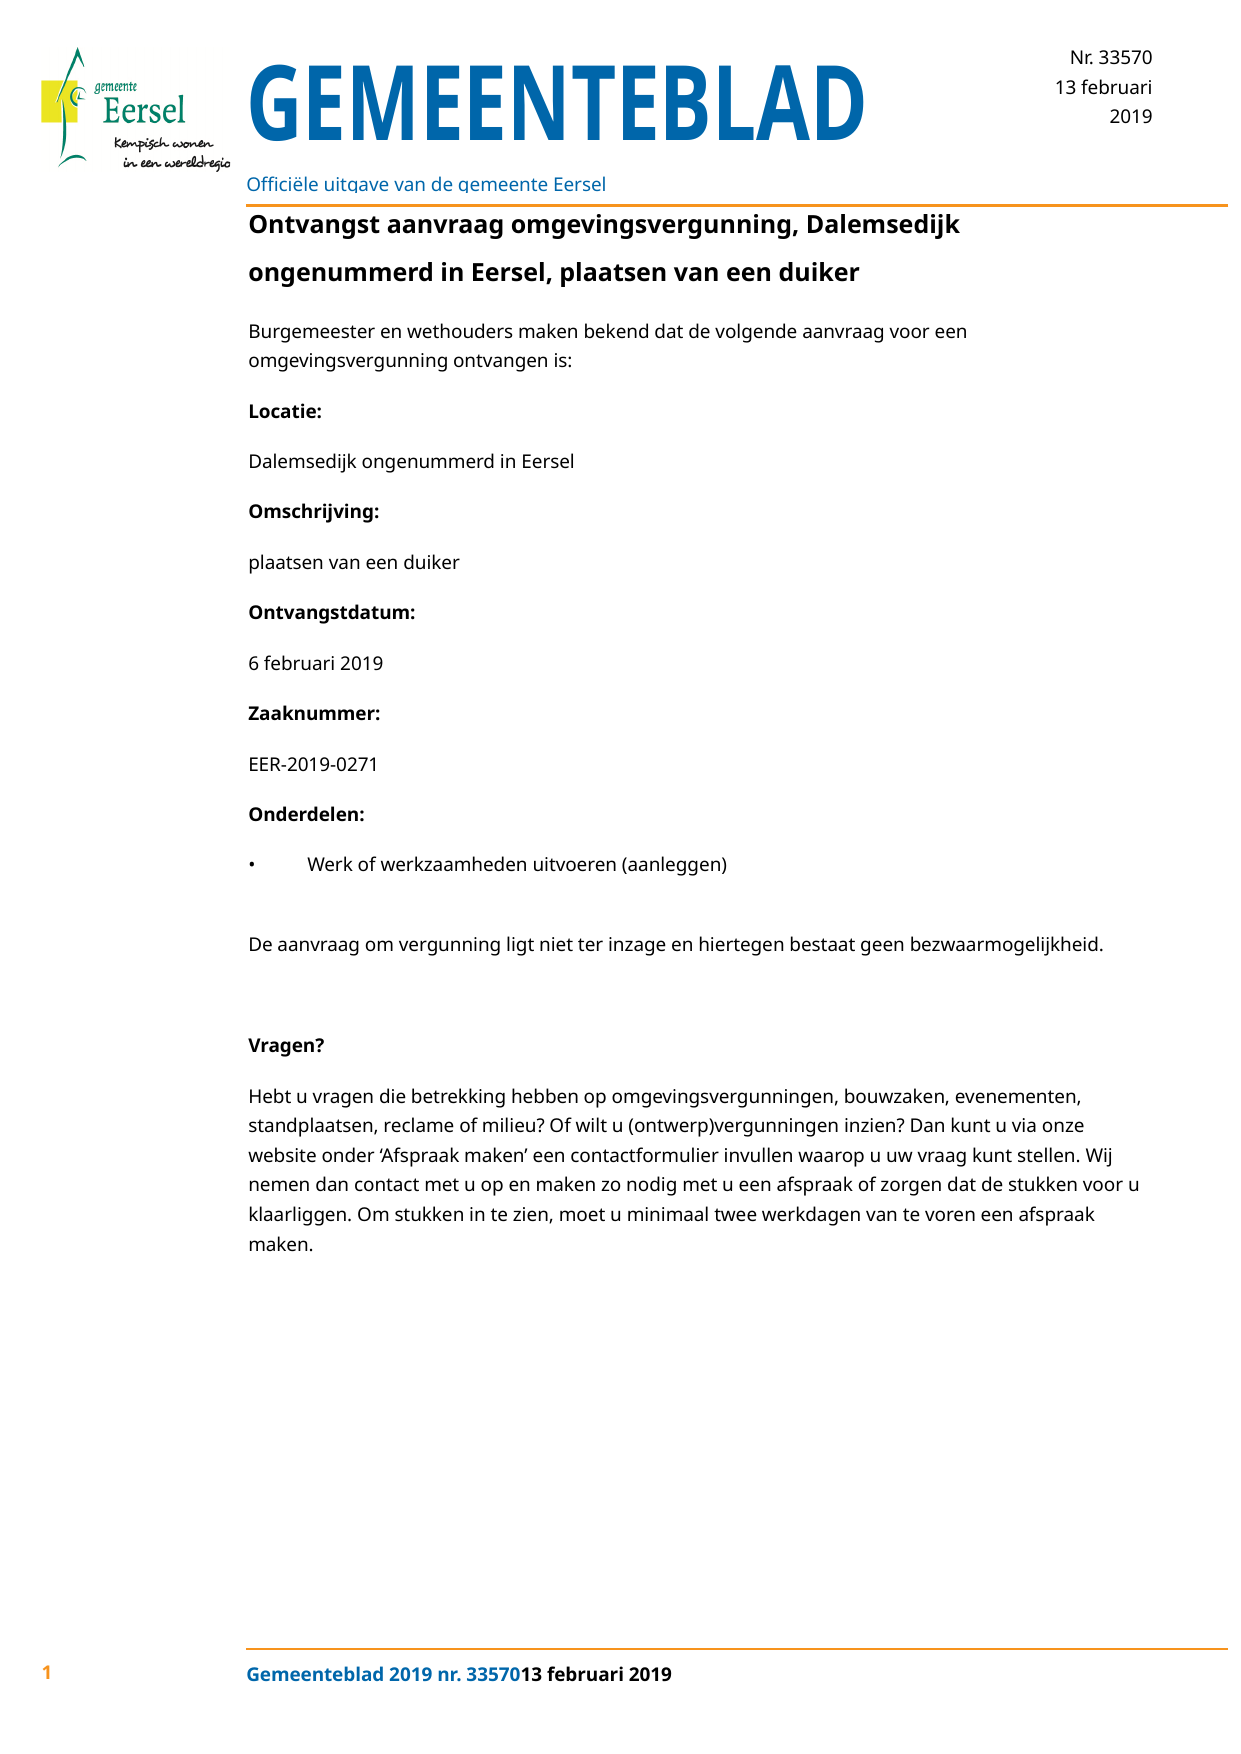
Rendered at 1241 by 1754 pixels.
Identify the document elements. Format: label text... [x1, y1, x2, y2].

text Burgemeester en wethouders maken bekend dat de volgende aanvraag voor een omgevingsvergunning ontvangen is: [248, 318, 1152, 373]
text Omschrijving: [248, 499, 1152, 524]
text EER-2019-0271 [248, 751, 1152, 777]
text 6 februari 2019 [248, 650, 1152, 676]
text Vragen? [248, 1032, 1152, 1058]
text Hebt u vragen die betrekking hebben op omgevingsvergunningen, bouwzaken, evenementen, standplaatsen, reclame of milieu? Of wilt u (ontwerp)vergunningen inzien? Dan kunt u via onze website onder ‘Afspraak maken’ een contactformulier invullen waarop u uw vraag kunt stellen. Wij nemen dan contact met u op en maken zo nodig met u een afspraak of zorgen dat de stukken voor u klaarliggen. Om stukken in te zien, moet u minimaal twee werkdagen van te voren een afspraak maken. [248, 1083, 1152, 1257]
text Ontvangstdatum: [248, 599, 1152, 625]
picture [41, 47, 231, 172]
text Zaaknummer: [248, 700, 1152, 726]
text Locatie: [248, 398, 1152, 424]
text plaatsen van een duiker [248, 549, 1152, 575]
text De aanvraag om vergunning ligt niet ter inzage en hiertegen bestaat geen bezwaarmogelijkheid. [248, 932, 1152, 957]
text Ontvangst aanvraag omgevingsvergunning, Dalemsedijk ongenummerd in Eersel, plaatsen van een duiker [248, 207, 1152, 288]
text Onderdelen: [248, 801, 1152, 827]
text Dalemsedijk ongenummerd in Eersel [248, 448, 1152, 474]
list Werk of werkzaamheden uitvoeren (aanleggen) [248, 852, 1152, 877]
